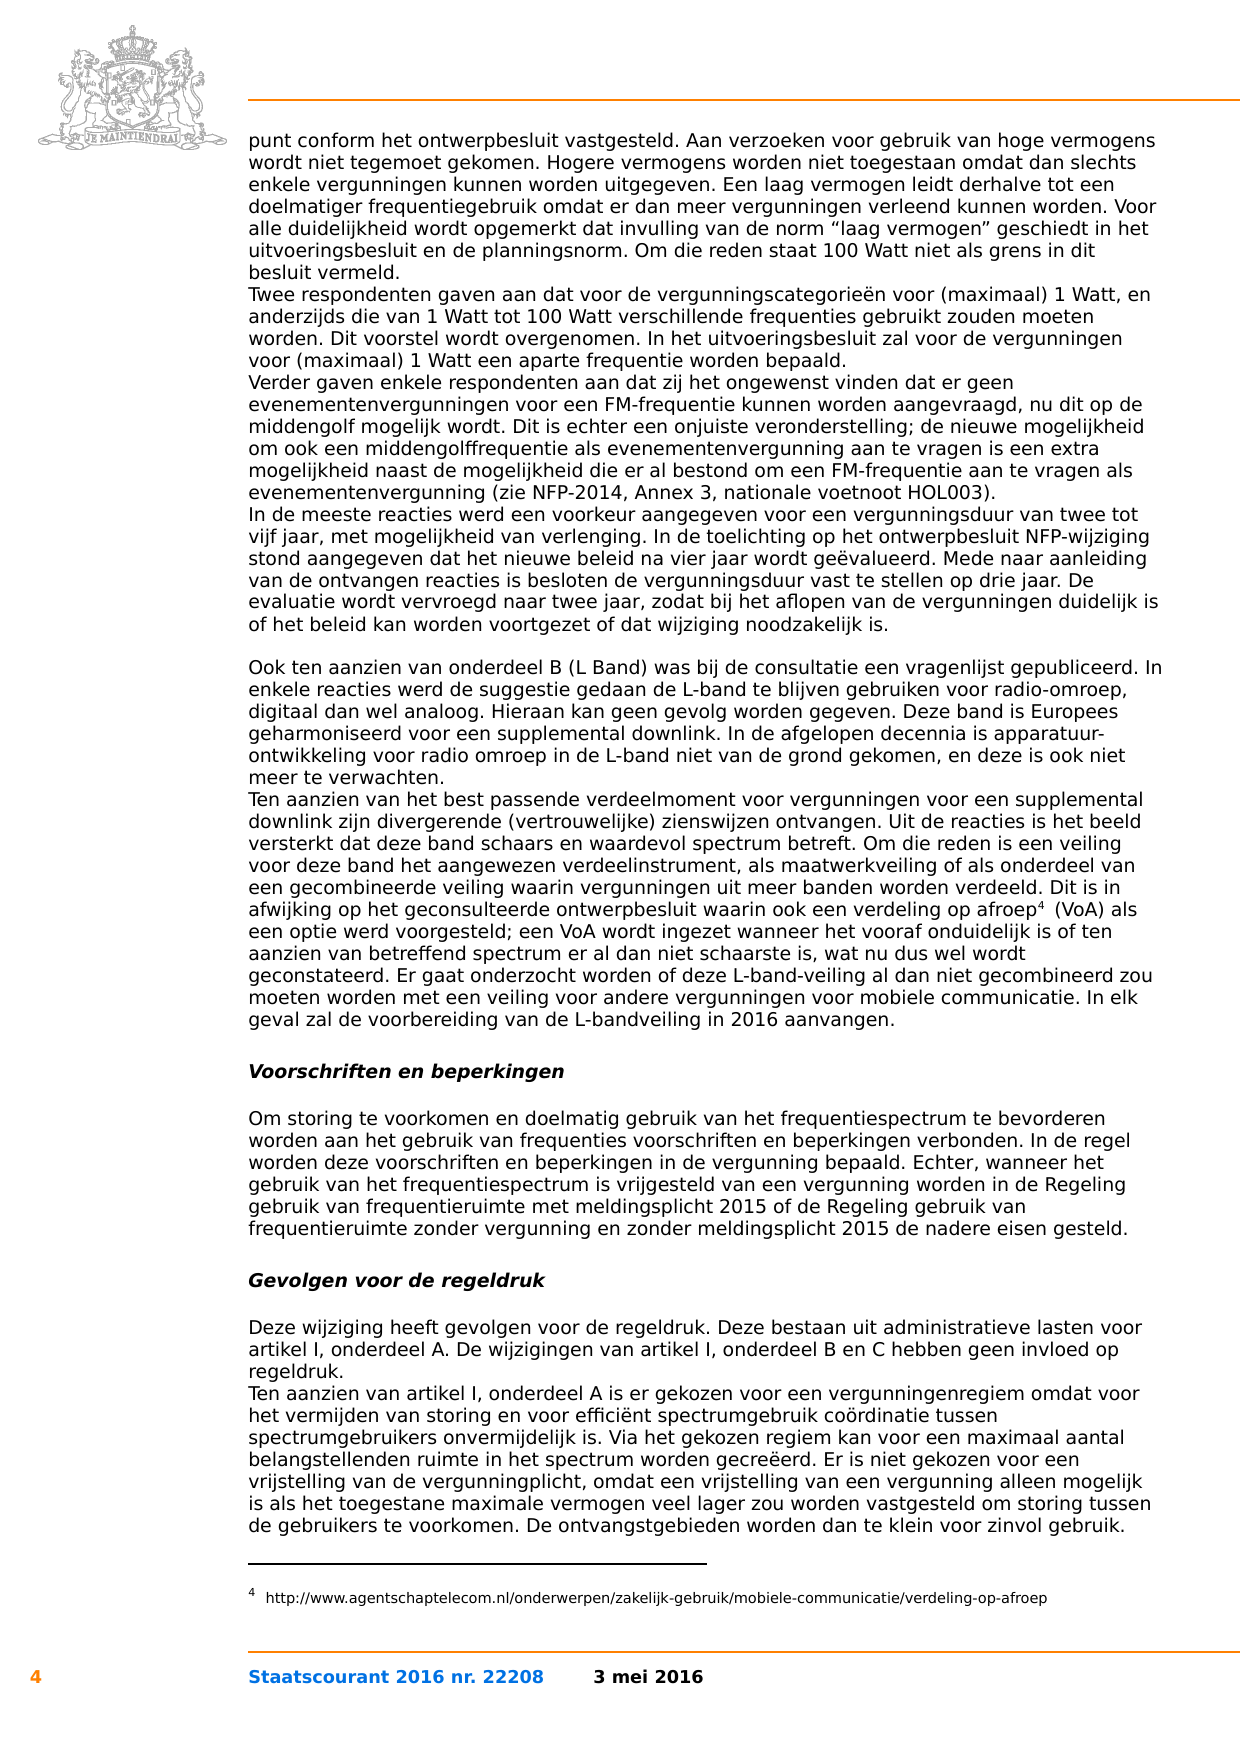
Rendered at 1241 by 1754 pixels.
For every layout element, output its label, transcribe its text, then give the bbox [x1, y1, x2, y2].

text Ook ten aanzien van onderdeel B (L Band) was bij de consultatie een vragenlijst gepubliceerd. In enkele reacties werd de suggestie gedaan de L-band te blijven gebruiken voor radio-omroep, digitaal dan wel analoog. Hieraan kan geen gevolg worden gegeven. Deze band is Europees geharmoniseerd voor een supplemental downlink. In de afgelopen decennia is apparatuur-ontwikkeling voor radio omroep in de L-band niet van de grond gekomen, en deze is ook niet meer te verwachten. [248, 657, 1163, 789]
text http://www.agentschaptelecom.nl/onderwerpen/zakelijk-gebruik/mobiele-communicatie/verdeling-op-afroep [248, 1586, 1163, 1608]
text Deze wijziging heeft gevolgen voor de regeldruk. Deze bestaan uit administratieve lasten voor artikel I, onderdeel A. De wijzigingen van artikel I, onderdeel B en C hebben geen invloed op regeldruk. [248, 1317, 1163, 1383]
subtitle Voorschriften en beperkingen [248, 1061, 1163, 1083]
picture [38, 25, 227, 150]
text Twee respondenten gaven aan dat voor de vergunningscategorieën voor (maximaal) 1 Watt, en anderzijds die van 1 Watt tot 100 Watt verschillende frequenties gebruikt zouden moeten worden. Dit voorstel wordt overgenomen. In het uitvoeringsbesluit zal voor de vergunningen voor (maximaal) 1 Watt een aparte frequentie worden bepaald. [248, 284, 1163, 372]
text Ten aanzien van artikel I, onderdeel A is er gekozen voor een vergunningenregiem omdat voor het vermijden van storing en voor efficiënt spectrumgebruik coördinatie tussen spectrumgebruikers onvermijdelijk is. Via het gekozen regiem kan voor een maximaal aantal belangstellenden ruimte in het spectrum worden gecreëerd. Er is niet gekozen voor een vrijstelling van de vergunningplicht, omdat een vrijstelling van een vergunning alleen mogelijk is als het toegestane maximale vermogen veel lager zou worden vastgesteld om storing tussen de gebruikers te voorkomen. De ontvangstgebieden worden dan te klein voor zinvol gebruik. [248, 1383, 1163, 1537]
text Verder gaven enkele respondenten aan dat zij het ongewenst vinden dat er geen evenementenvergunningen voor een FM-frequentie kunnen worden aangevraagd, nu dit op de middengolf mogelijk wordt. Dit is echter een onjuiste veronderstelling; de nieuwe mogelijkheid om ook een middengolffrequentie als evenementenvergunning aan te vragen is een extra mogelijkheid naast de mogelijkheid die er al bestond om een FM-frequentie aan te vragen als evenementenvergunning (zie NFP-2014, Annex 3, nationale voetnoot HOL003). [248, 372, 1163, 503]
text In de meeste reacties werd een voorkeur aangegeven voor een vergunningsduur van twee tot vijf jaar, met mogelijkheid van verlenging. In de toelichting op het ontwerpbesluit NFP-wijziging stond aangegeven dat het nieuwe beleid na vier jaar wordt geëvalueerd. Mede naar aanleiding van de ontvangen reacties is besloten de vergunningsduur vast te stellen op drie jaar. De evaluatie wordt vervroegd naar twee jaar, zodat bij het aflopen van de vergunningen duidelijk is of het beleid kan worden voortgezet of dat wijziging noodzakelijk is. [248, 503, 1163, 635]
text Ten aanzien van het best passende verdeelmoment voor vergunningen voor een supplemental downlink zijn divergerende (vertrouwelijke) zienswijzen ontvangen. Uit de reacties is het beeld versterkt dat deze band schaars en waardevol spectrum betreft. Om die reden is een veiling voor deze band het aangewezen verdeelinstrument, als maatwerkveiling of als onderdeel van een gecombineerde veiling waarin vergunningen uit meer banden worden verdeeld. Dit is in afwijking op het geconsulteerde ontwerpbesluit waarin ook een verdeling op afroep (VoA) als een optie werd voorgesteld; een VoA wordt ingezet wanneer het vooraf onduidelijk is of ten aanzien van betreffend spectrum er al dan niet schaarste is, wat nu dus wel wordt geconstateerd. Er gaat onderzocht worden of deze L-band-veiling al dan niet gecombineerd zou moeten worden met een veiling voor andere vergunningen voor mobiele communicatie. In elk geval zal de voorbereiding van de L-bandveiling in 2016 aanvangen. [248, 789, 1163, 1031]
text Om storing te voorkomen en doelmatig gebruik van het frequentiespectrum te bevorderen worden aan het gebruik van frequenties voorschriften en beperkingen verbonden. In de regel worden deze voorschriften en beperkingen in de vergunning bepaald. Echter, wanneer het gebruik van het frequentiespectrum is vrijgesteld van een vergunning worden in de Regeling gebruik van frequentieruimte met meldingsplicht 2015 of de Regeling gebruik van frequentieruimte zonder vergunning en zonder meldingsplicht 2015 de nadere eisen gesteld. [248, 1108, 1163, 1240]
subtitle Gevolgen voor de regeldruk [248, 1270, 1163, 1292]
text punt conform het ontwerpbesluit vastgesteld. Aan verzoeken voor gebruik van hoge vermogens wordt niet tegemoet gekomen. Hogere vermogens worden niet toegestaan omdat dan slechts enkele vergunningen kunnen worden uitgegeven. Een laag vermogen leidt derhalve tot een doelmatiger frequentiegebruik omdat er dan meer vergunningen verleend kunnen worden. Voor alle duidelijkheid wordt opgemerkt dat invulling van de norm “laag vermogen” geschiedt in het uitvoeringsbesluit en de planningsnorm. Om die reden staat 100 Watt niet als grens in dit besluit vermeld. [248, 130, 1163, 284]
